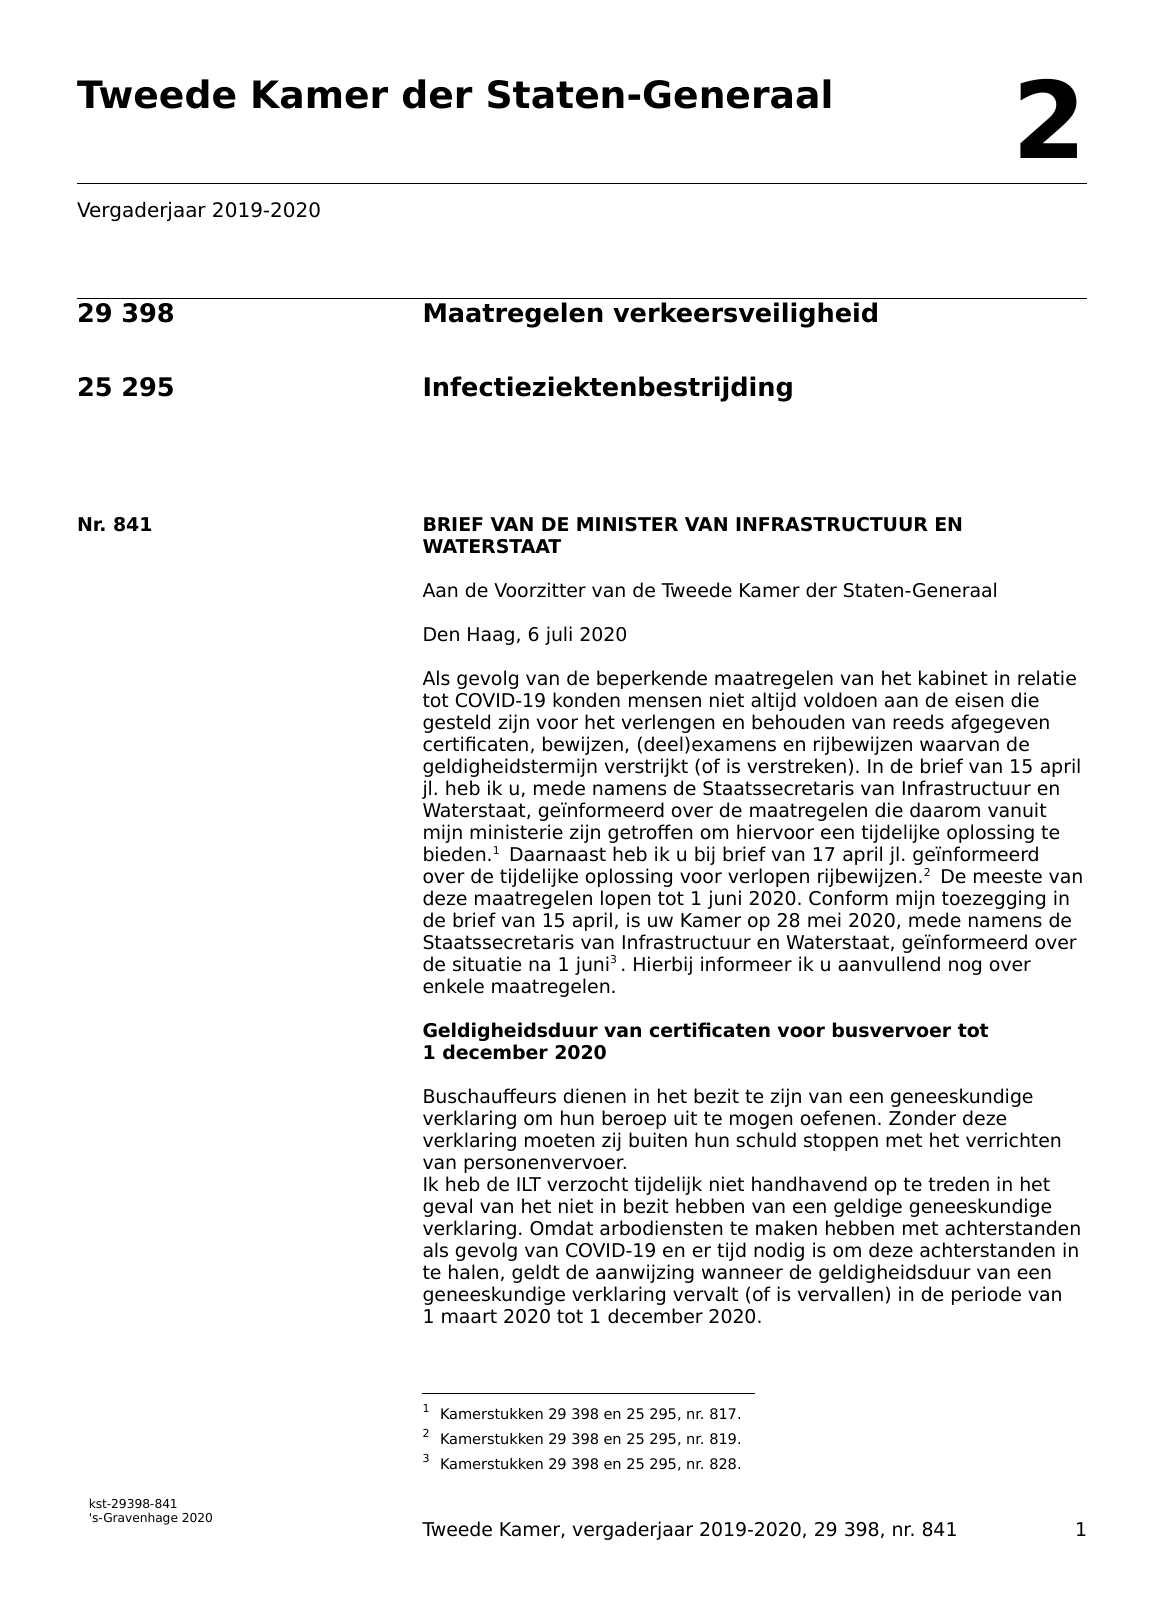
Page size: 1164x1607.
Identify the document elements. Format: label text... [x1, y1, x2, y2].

subtitle 25 295 Infectieziektenbestrijding [77, 373, 1087, 403]
text Den Haag, 6 juli 2020 [422, 624, 1087, 646]
text Ik heb de ILT verzocht tijdelijk niet handhavend op te treden in het geval van het niet in bezit hebben van een geldige geneeskundige verklaring. Omdat arbodiensten te maken hebben met achterstanden als gevolg van COVID-19 en er tijd nodig is om deze achterstanden in te halen, geldt de aanwijzing wanneer de geldigheidsduur van een geneeskundige verklaring vervalt (of is vervallen) in de periode van 1 maart 2020 tot 1 december 2020. [422, 1174, 1087, 1328]
text Buschauffeurs dienen in het bezit te zijn van een geneeskundige verklaring om hun beroep uit te mogen oefenen. Zonder deze verklaring moeten zij buiten hun schuld stoppen met het verrichten van personenvervoer. [422, 1086, 1087, 1174]
table_header Tweede Kamer der Staten-Generaal [77, 59, 886, 183]
text Kamerstukken 29 398 en 25 295, nr. 817. [422, 1402, 1087, 1424]
text Kamerstukken 29 398 en 25 295, nr. 828. [422, 1452, 1087, 1474]
text kst-29398-841 [88, 1497, 323, 1511]
text Aan de Voorzitter van de Tweede Kamer der Staten-Generaal [422, 580, 1087, 602]
table_header 2 [886, 59, 1087, 183]
subtitle Nr. 841 BRIEF VAN DE MINISTER VAN INFRASTRUCTUUR EN WATERSTAAT [77, 514, 1087, 558]
text Als gevolg van de beperkende maatregelen van het kabinet in relatie tot COVID-19 konden mensen niet altijd voldoen aan de eisen die gesteld zijn voor het verlengen en behouden van reeds afgegeven certificaten, bewijzen, (deel)examens en rijbewijzen waarvan de geldigheidstermijn verstrijkt (of is verstreken). In de brief van 15 april jl. heb ik u, mede namens de Staatssecretaris van Infrastructuur en Waterstaat, geïnformeerd over de maatregelen die daarom vanuit mijn ministerie zijn getroffen om hiervoor een tijdelijke oplossing te bieden. Daarnaast heb ik u bij brief van 17 april jl. geïnformeerd over de tijdelijke oplossing voor verlopen rijbewijzen. De meeste van deze maatregelen lopen tot 1 juni 2020. Conform mijn toezegging in de brief van 15 april, is uw Kamer op 28 mei 2020, mede namens de Staatssecretaris van Infrastructuur en Waterstaat, geïnformeerd over de situatie na 1 juni. Hierbij informeer ik u aanvullend nog over enkele maatregelen. [422, 668, 1087, 998]
subtitle Geldigheidsduur van certificaten voor busvervoer tot 1 december 2020 [422, 1020, 1087, 1064]
table_cell Vergaderjaar 2019-2020 [77, 184, 1087, 298]
text 's-Gravenhage 2020 [88, 1511, 323, 1525]
text Kamerstukken 29 398 en 25 295, nr. 819. [422, 1427, 1087, 1449]
subtitle 29 398 Maatregelen verkeersveiligheid [77, 299, 1087, 329]
